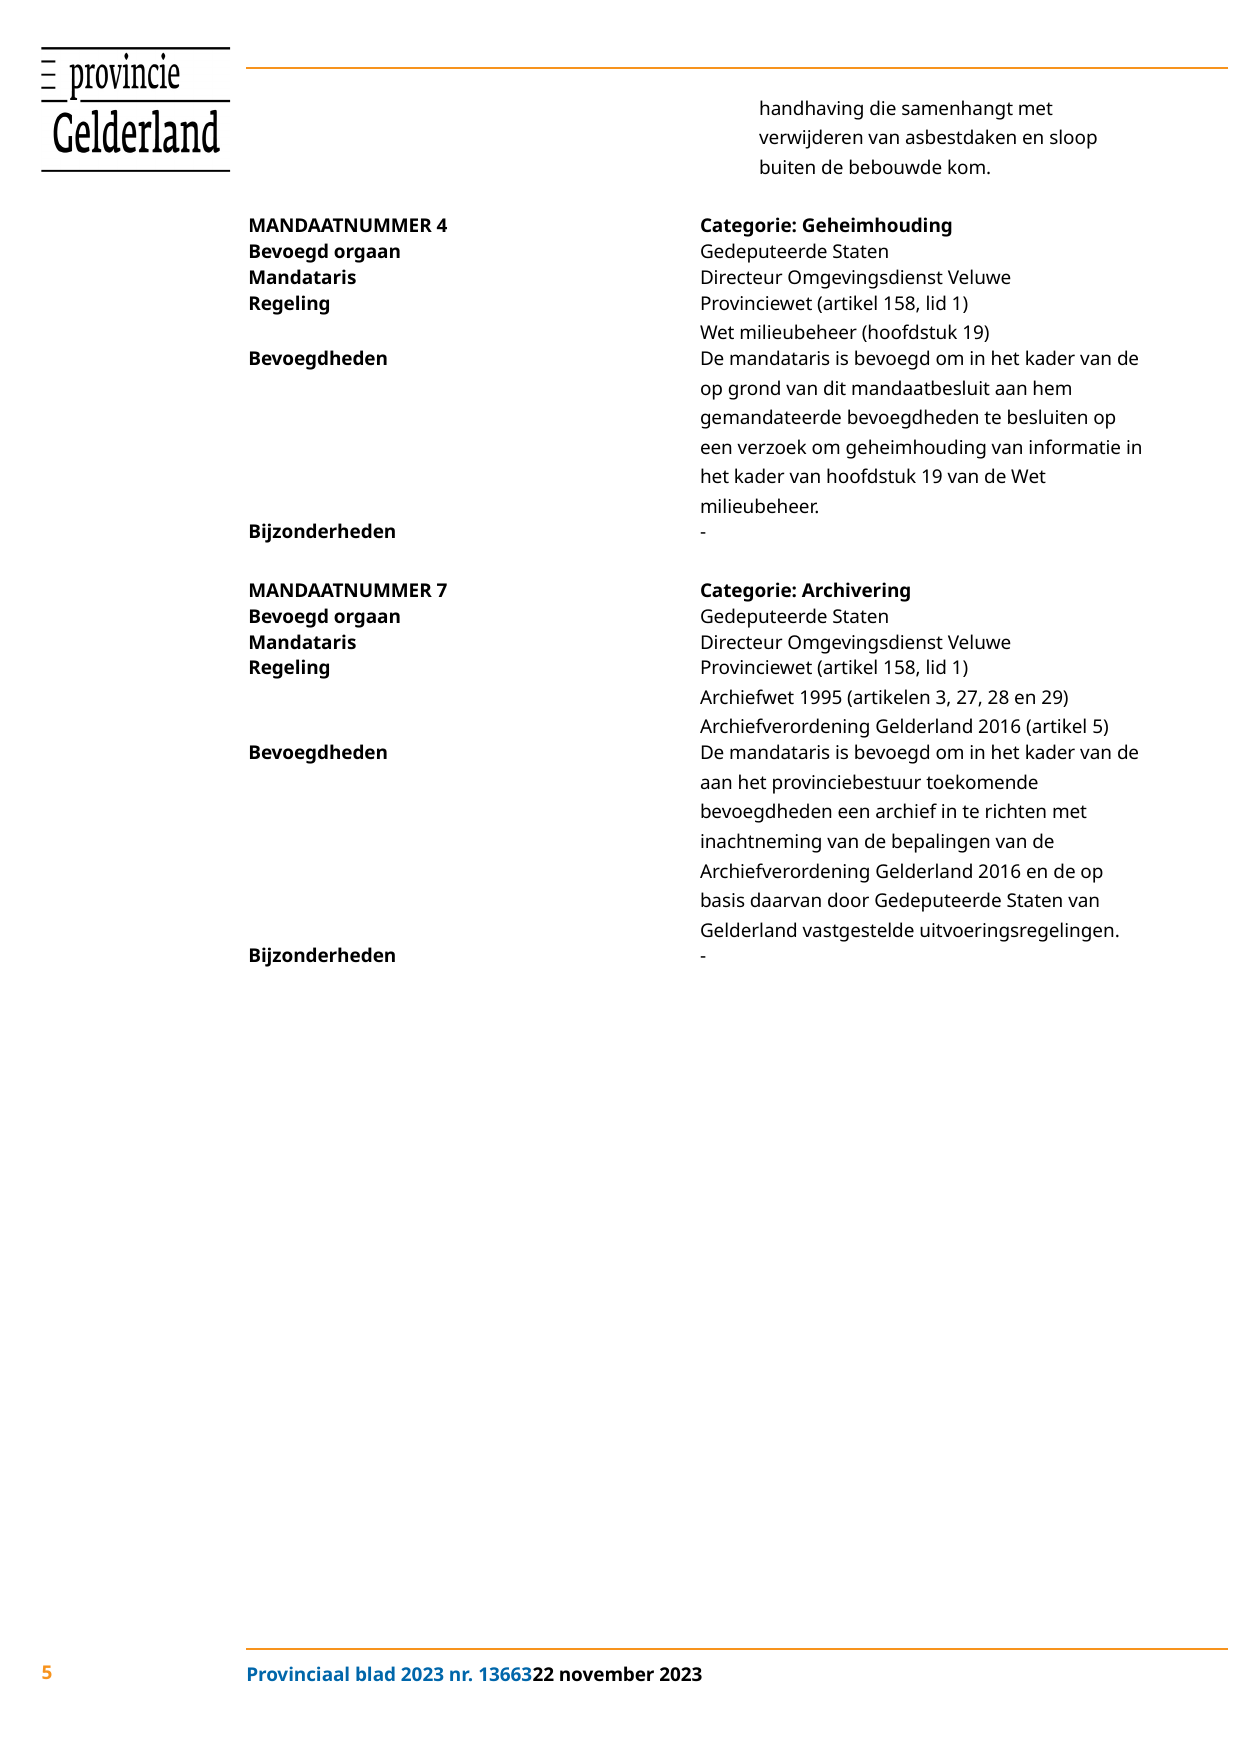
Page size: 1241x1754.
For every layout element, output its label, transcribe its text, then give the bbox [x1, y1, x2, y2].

table_cell [248, 95, 700, 180]
picture [41, 47, 231, 172]
table_cell Directeur Omgevingsdienst Veluwe [700, 264, 1152, 290]
table_cell Bevoegd orgaan [248, 238, 700, 264]
table_cell Bevoegdheden [248, 740, 700, 943]
table_header MANDAATNUMMER 4 [248, 213, 700, 238]
table_cell Bevoegd orgaan [248, 603, 700, 629]
table_cell Regeling [248, 655, 700, 739]
table_cell - [700, 943, 1152, 968]
table_cell Gedeputeerde Staten [700, 603, 1152, 629]
table_cell Regeling [248, 290, 700, 345]
table_cell De mandataris is bevoegd om in het kader van de op grond van dit mandaatbesluit aan hem gemandateerde bevoegdheden te besluiten op een verzoek om geheimhouding van informatie in het kader van hoofdstuk 19 van de Wet milieubeheer. [700, 345, 1152, 519]
table_cell Mandataris [248, 264, 700, 290]
table_cell handhaving die samenhangt met verwijderen van asbestdaken en sloop buiten de bebouwde kom. [700, 95, 1152, 180]
table_cell De mandataris is bevoegd om in het kader van de aan het provinciebestuur toekomende bevoegdheden een archief in te richten met inachtneming van de bepalingen van de Archiefverordening Gelderland 2016 en de op basis daarvan door Gedeputeerde Staten van Gelderland vastgestelde uitvoeringsregelingen. [700, 740, 1152, 943]
table_cell Mandataris [248, 629, 700, 654]
table_header Categorie: Archivering [700, 578, 1152, 603]
table_cell Gedeputeerde Staten [700, 238, 1152, 264]
table_cell Bijzonderheden [248, 519, 700, 544]
table_cell - [700, 519, 1152, 544]
table_cell Directeur Omgevingsdienst Veluwe [700, 629, 1152, 654]
table_cell Provinciewet (artikel 158, lid 1) Wet milieubeheer (hoofdstuk 19) [700, 290, 1152, 345]
table_header MANDAATNUMMER 7 [248, 578, 700, 603]
table_cell Bevoegdheden [248, 345, 700, 519]
table_cell Provinciewet (artikel 158, lid 1) Archiefwet 1995 (artikelen 3, 27, 28 en 29) Archiefverordening Gelderland 2016 (artikel 5) [700, 655, 1152, 739]
table_cell Bijzonderheden [248, 943, 700, 968]
table_header Categorie: Geheimhouding [700, 213, 1152, 238]
